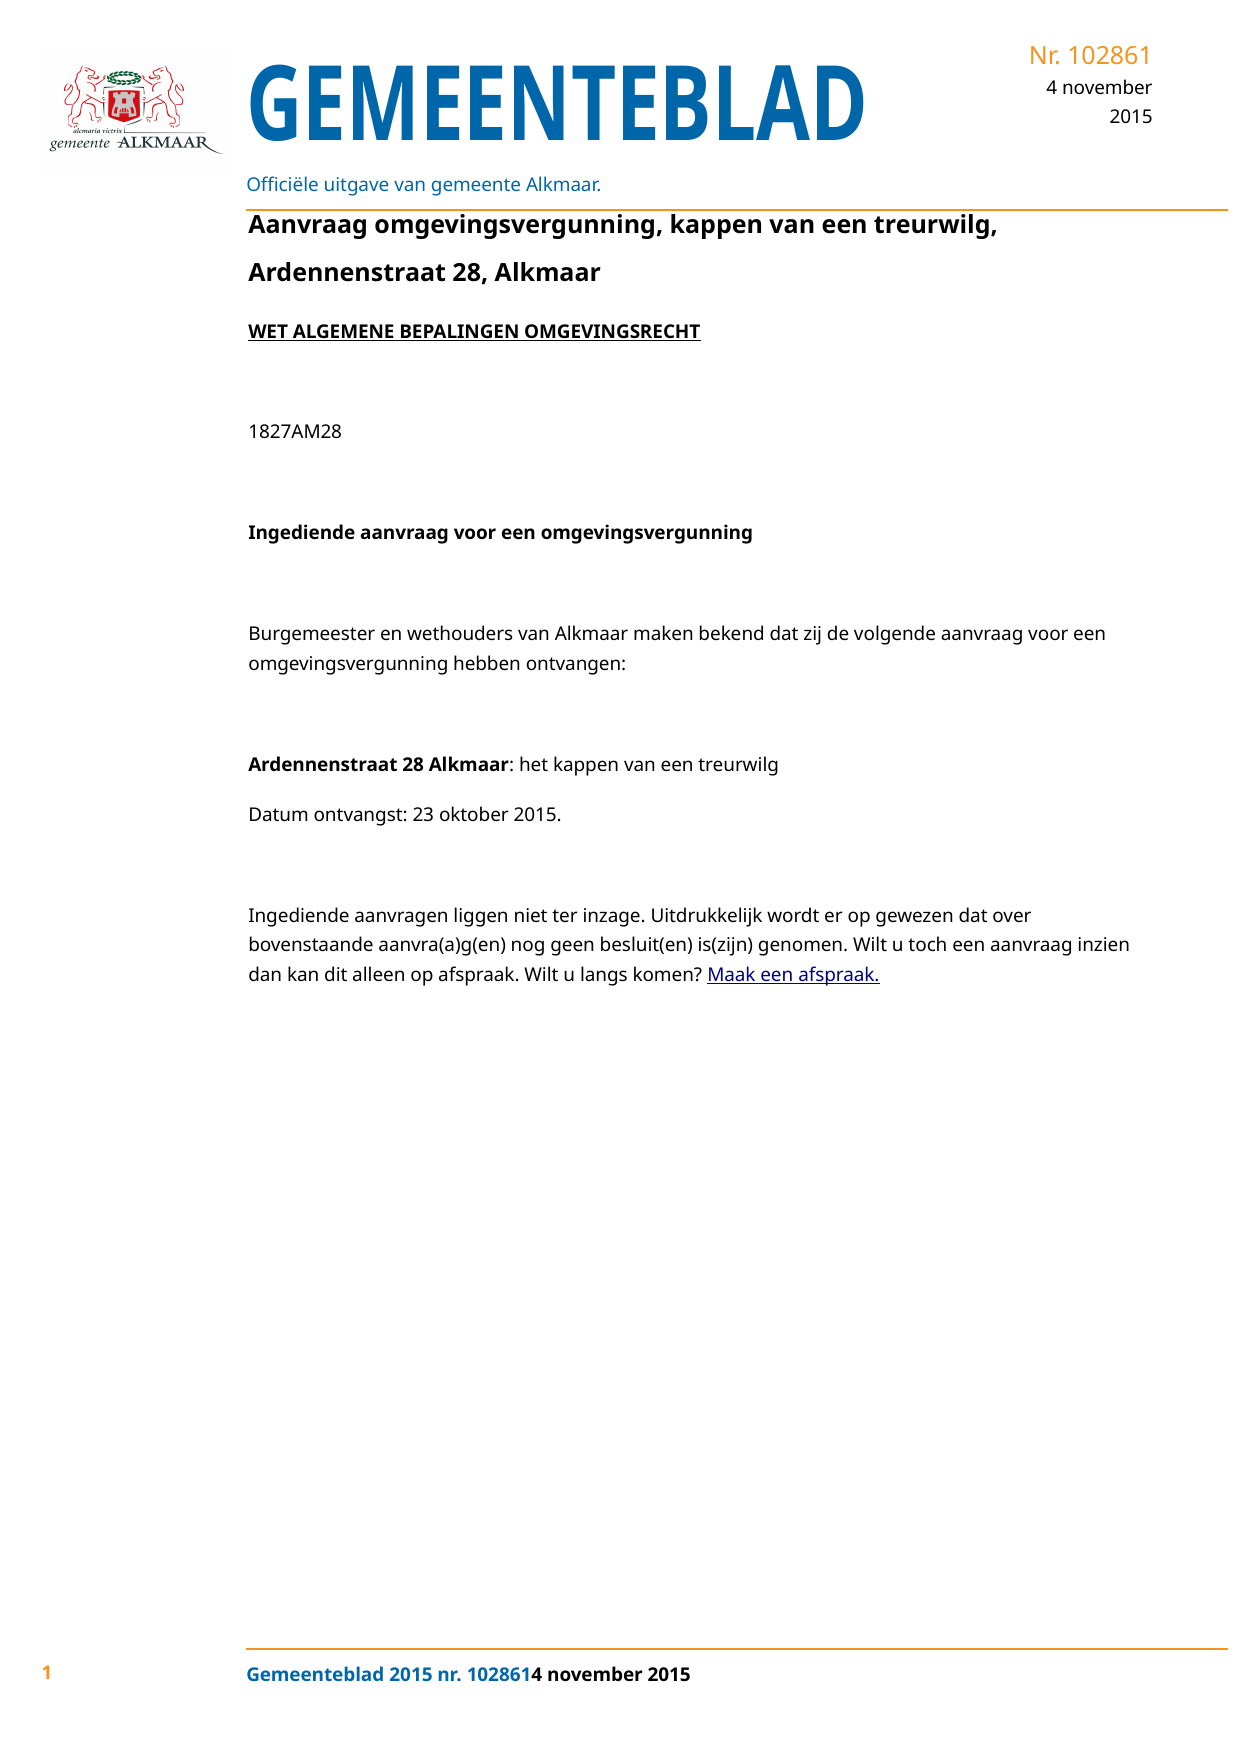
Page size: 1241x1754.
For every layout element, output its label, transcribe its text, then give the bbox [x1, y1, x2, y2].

text Ardennenstraat 28 Alkmaar: het kappen van een treurwilg [248, 751, 1152, 777]
text WET ALGEMENE BEPALINGEN OMGEVINGSRECHT [248, 318, 1152, 344]
picture [41, 47, 231, 172]
text Datum ontvangst: 23 oktober 2015. [248, 801, 1152, 827]
text Ingediende aanvragen liggen niet ter inzage. Uitdrukkelijk wordt er op gewezen dat over bovenstaande aanvra(a)g(en) nog geen besluit(en) is(zijn) genomen. Wilt u toch een aanvraag inzien dan kan dit alleen op afspraak. Wilt u langs komen? Maak een afspraak. [248, 902, 1152, 987]
text Aanvraag omgevingsvergunning, kappen van een treurwilg, Ardennenstraat 28, Alkmaar [248, 211, 1152, 288]
text Ingediende aanvraag voor een omgevingsvergunning [248, 519, 1152, 545]
text 1827AM28 [248, 419, 1152, 444]
text Burgemeester en wethouders van Alkmaar maken bekend dat zij de volgende aanvraag voor een omgevingsvergunning hebben ontvangen: [248, 620, 1152, 676]
